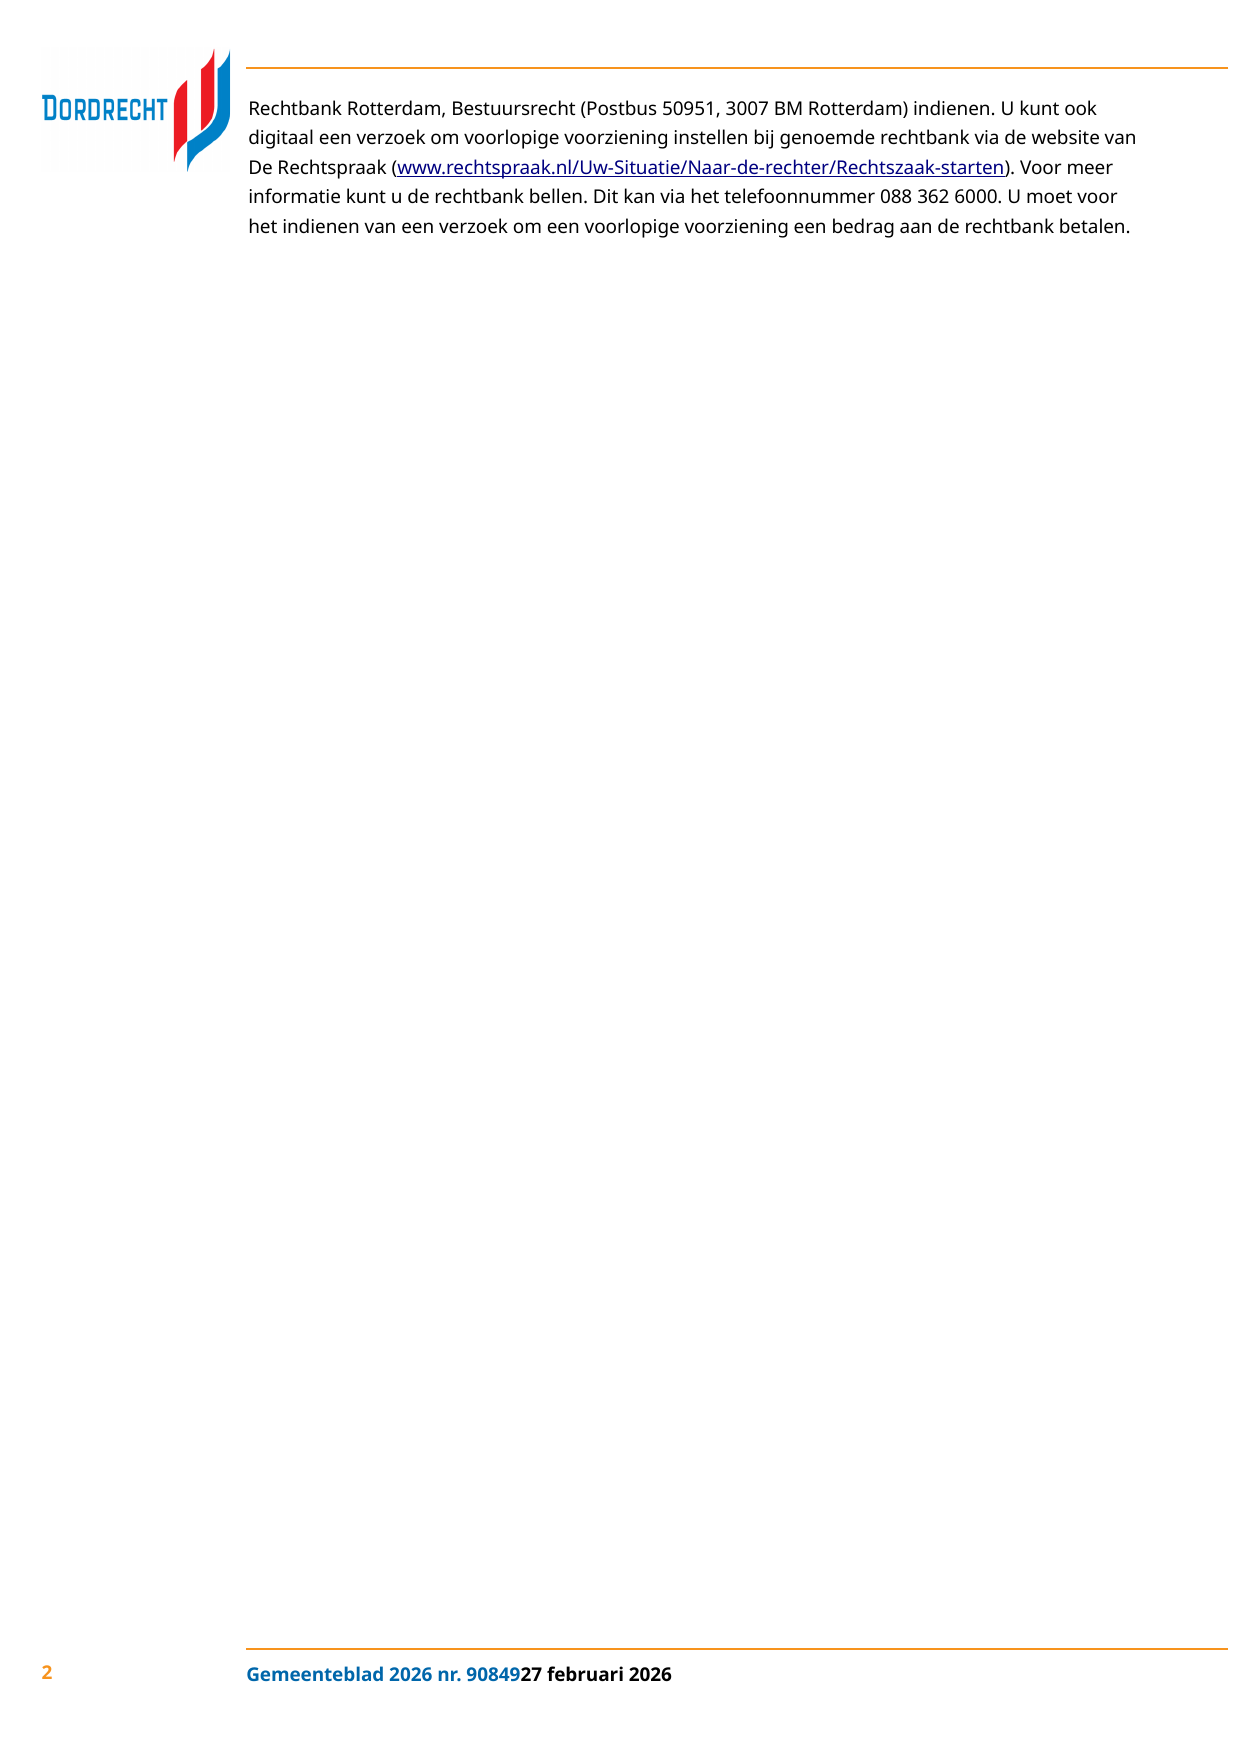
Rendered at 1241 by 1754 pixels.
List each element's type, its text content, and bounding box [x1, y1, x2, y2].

picture [41, 47, 231, 172]
text Rechtbank Rotterdam, Bestuursrecht (Postbus 50951, 3007 BM Rotterdam) indienen. U kunt ook digitaal een verzoek om voorlopige voorziening instellen bij genoemde rechtbank via de website van De Rechtspraak (www.rechtspraak.nl/Uw-Situatie/Naar-de-rechter/Rechtszaak-starten). Voor meer informatie kunt u de rechtbank bellen. Dit kan via het telefoonnummer 088 362 6000. U moet voor het indienen van een verzoek om een voorlopige voorziening een bedrag aan de rechtbank betalen. [248, 95, 1152, 239]
